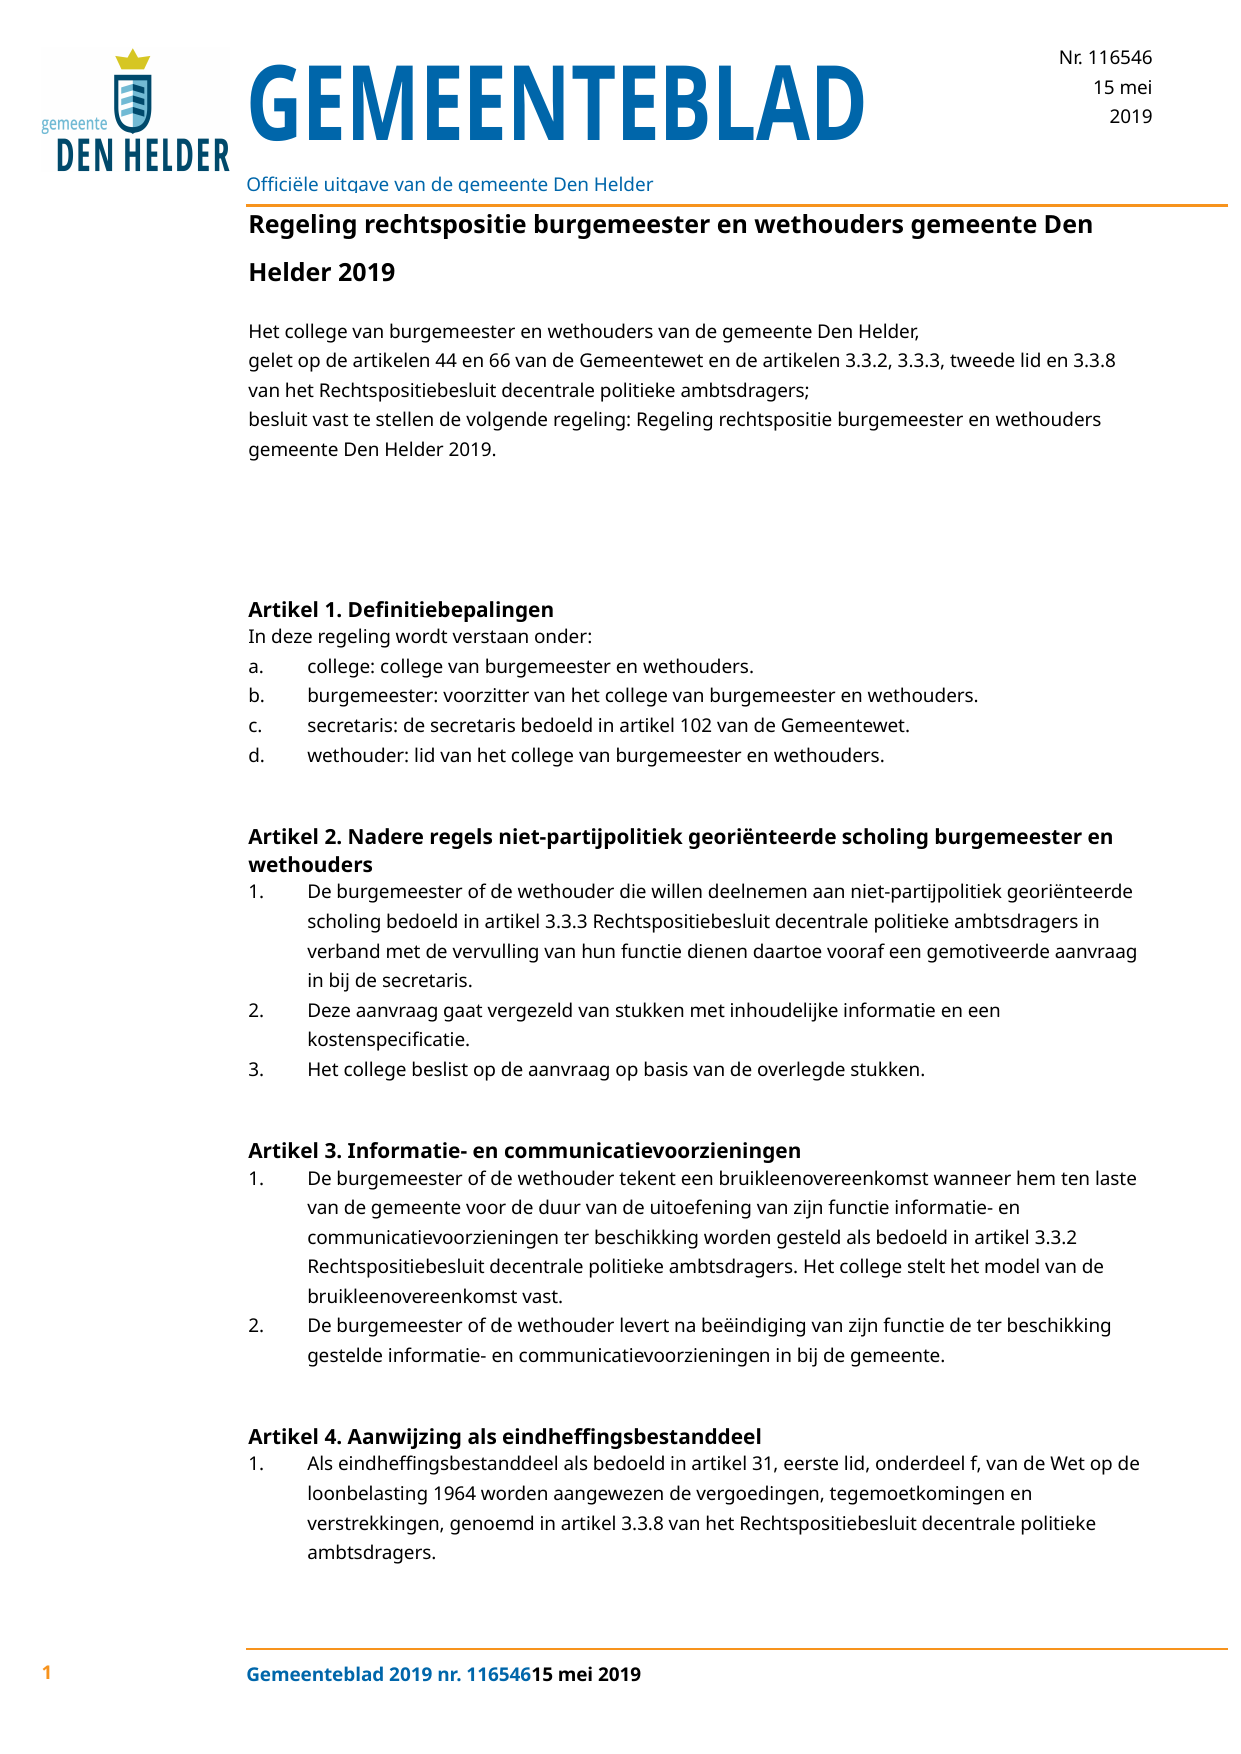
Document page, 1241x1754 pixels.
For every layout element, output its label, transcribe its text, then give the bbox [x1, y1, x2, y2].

picture [220, 160, 224, 172]
list Deze aanvraag gaat vergezeld van stukken met inhoudelijke informatie en een kostenspecificatie. [248, 997, 1152, 1052]
list wethouder: lid van het college van burgemeester en wethouders. [248, 742, 1152, 768]
list secretaris: de secretaris bedoeld in artikel 102 van de Gemeentewet. [248, 712, 1152, 738]
text Artikel 3. Informatie- en communicatievoorzieningen [248, 1136, 1152, 1165]
text In deze regeling wordt verstaan onder: [248, 623, 1152, 649]
picture [63, 144, 68, 165]
text gelet op de artikelen 44 en 66 van de Gemeentewet en de artikelen 3.3.2, 3.3.3, tweede lid en 3.3.8 van het Rechtspositiebesluit decentrale politieke ambtsdragers; [248, 347, 1152, 403]
text Artikel 1. Definitiebepalingen [248, 595, 1152, 623]
list Als eindheffingsbestanddeel als bedoeld in artikel 31, eerste lid, onderdeel f, van de Wet op de loonbelasting 1964 worden aangewezen de vergoedingen, tegemoetkomingen en verstrekkingen, genoemd in artikel 3.3.8 van het Rechtspositiebesluit decentrale politieke ambtsdragers. [248, 1451, 1152, 1565]
list college: college van burgemeester en wethouders. [248, 653, 1152, 679]
picture [100, 154, 106, 172]
list De burgemeester of de wethouder levert na beëindiging van zijn functie de ter beschikking gestelde informatie- en communicatievoorzieningen in bij de gemeente. [248, 1313, 1152, 1368]
list De burgemeester of de wethouder die willen deelnemen aan niet-partijpolitiek georiënteerde scholing bedoeld in artikel 3.3.3 Rechtspositiebesluit decentrale politieke ambtsdragers in verband met de vervulling van hun functie dienen daartoe vooraf een gemotiveerde aanvraag in bij de secretaris. [248, 879, 1152, 993]
text Het college van burgemeester en wethouders van de gemeente Den Helder, [248, 318, 1152, 344]
text Regeling rechtspositie burgemeester en wethouders gemeente Den Helder 2019 [248, 207, 1152, 288]
picture [182, 144, 187, 165]
list burgemeester: voorzitter van het college van burgemeester en wethouders. [248, 683, 1152, 708]
picture [130, 157, 135, 172]
text besluit vast te stellen de volgende regeling: Regeling rechtspositie burgemeester en wethouders gemeente Den Helder 2019. [248, 407, 1152, 462]
text Artikel 4. Aanwijzing als eindheffingsbestanddeel [248, 1422, 1152, 1451]
text Artikel 2. Nadere regels niet-partijpolitiek georiënteerde scholing burgemeester en wethouders [248, 822, 1152, 879]
picture [41, 47, 231, 172]
list De burgemeester of de wethouder tekent een bruikleenovereenkomst wanneer hem ten laste van de gemeente voor de duur van de uitoefening van zijn functie informatie- en communicatievoorzieningen ter beschikking worden gesteld als bedoeld in artikel 3.3.2 Rechtspositiebesluit decentrale politieke ambtsdragers. Het college stelt het model van de bruikleenovereenkomst vast. [248, 1165, 1152, 1309]
list Het college beslist op de aanvraag op basis van de overlegde stukken. [248, 1056, 1152, 1082]
